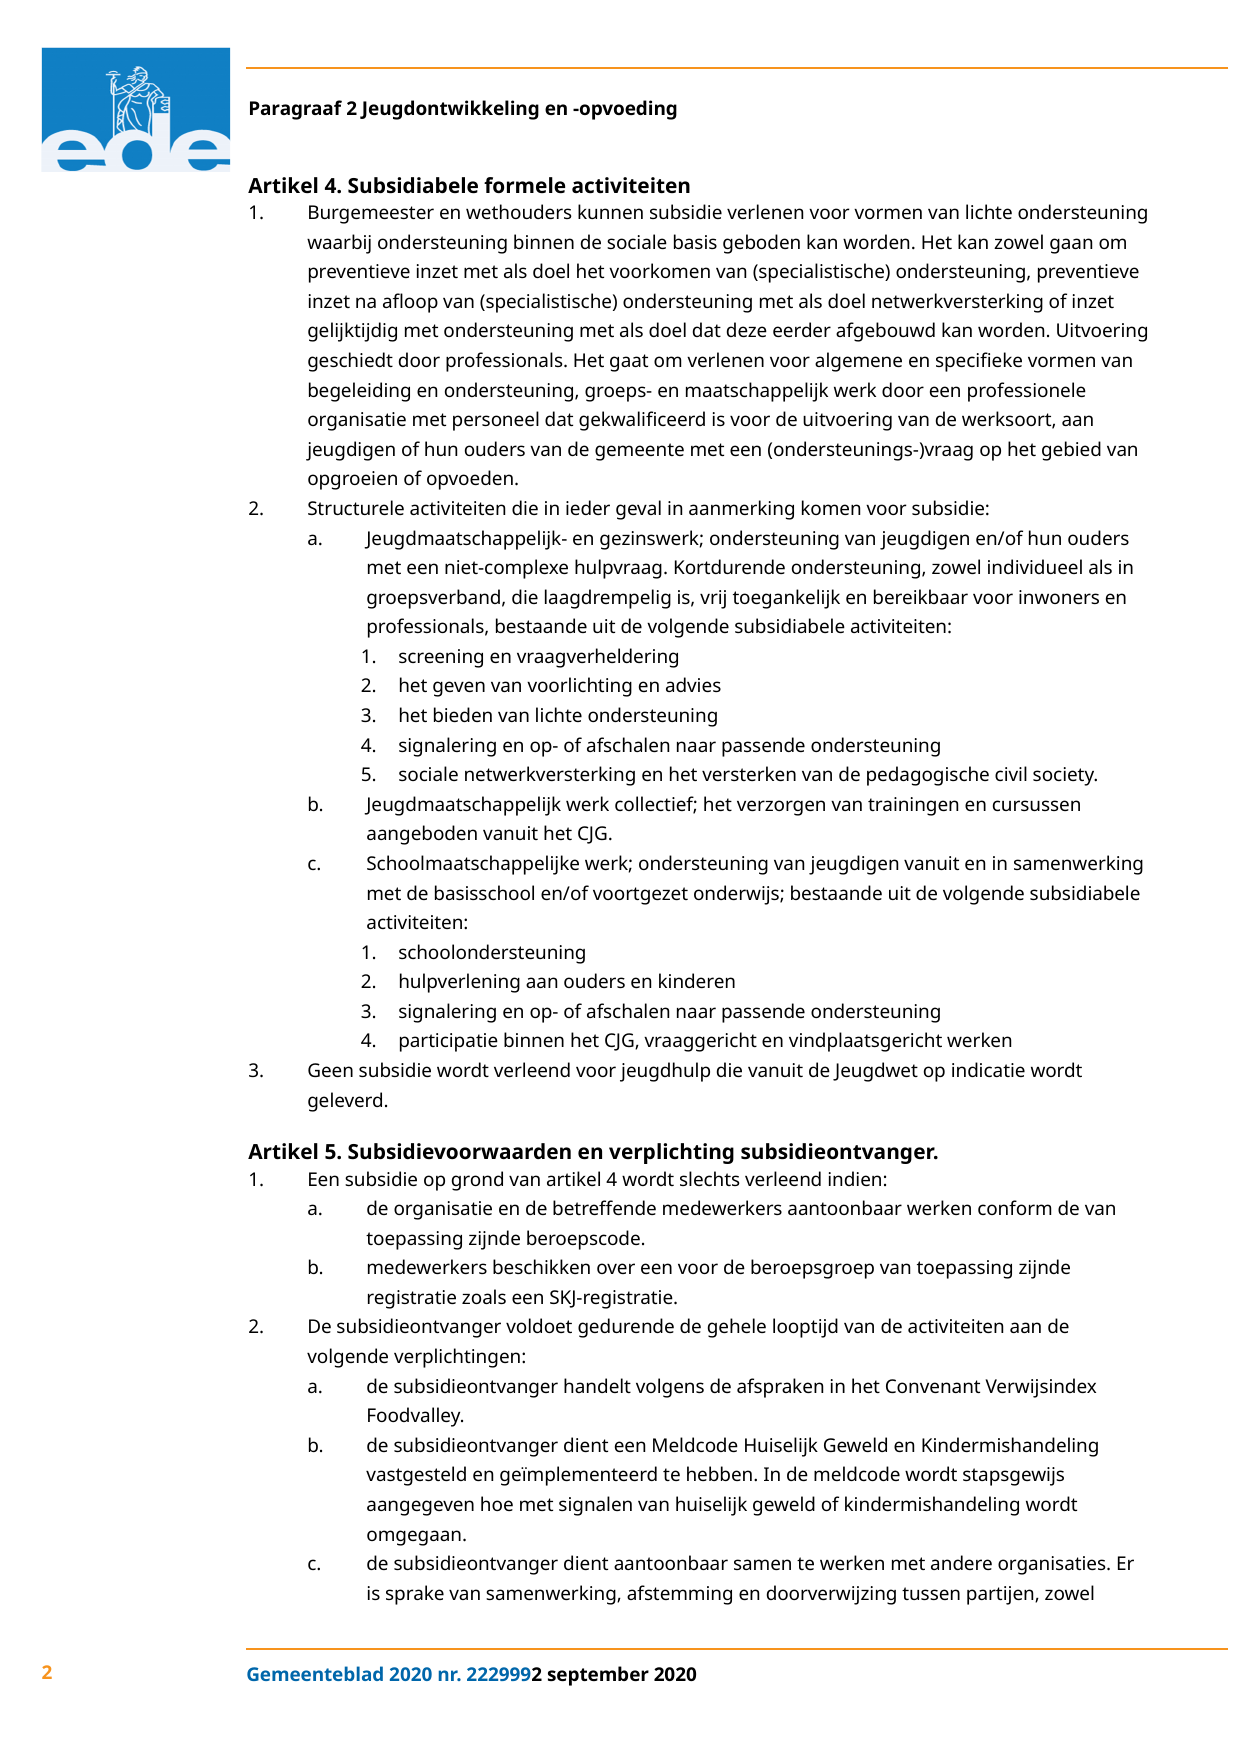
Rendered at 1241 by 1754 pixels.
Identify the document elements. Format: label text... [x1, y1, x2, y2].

list medewerkers beschikken over een voor de beroepsgroep van toepassing zijnde registratie zoals een SKJ-registratie. [307, 1254, 1152, 1310]
list Schoolmaatschappelijke werk; ondersteuning van jeugdigen vanuit en in samenwerking met de basisschool en/of voortgezet onderwijs; bestaande uit de volgende subsidiabele activiteiten: [307, 850, 1152, 935]
list de subsidieontvanger dient aantoonbaar samen te werken met andere organisaties. Er is sprake van samenwerking, afstemming en doorverwijzing tussen partijen, zowel [307, 1550, 1152, 1606]
list sociale netwerkversterking en het versterken van de pedagogische civil society. [361, 761, 1152, 787]
list de subsidieontvanger dient een Meldcode Huiselijk Geweld en Kindermishandeling vastgesteld en geïmplementeerd te hebben. In de meldcode wordt stapsgewijs aangegeven hoe met signalen van huiselijk geweld of kindermishandeling wordt omgegaan. [307, 1432, 1152, 1546]
list Burgemeester en wethouders kunnen subsidie verlenen voor vormen van lichte ondersteuning waarbij ondersteuning binnen de sociale basis geboden kan worden. Het kan zowel gaan om preventieve inzet met als doel het voorkomen van (specialistische) ondersteuning, preventieve inzet na afloop van (specialistische) ondersteuning met als doel netwerkversterking of inzet gelijktijdig met ondersteuning met als doel dat deze eerder afgebouwd kan worden. Uitvoering geschiedt door professionals. Het gaat om verlenen voor algemene en specifieke vormen van begeleiding en ondersteuning, groeps- en maatschappelijk werk door een professionele organisatie met personeel dat gekwalificeerd is voor de uitvoering van de werksoort, aan jeugdigen of hun ouders van de gemeente met een (ondersteunings-)vraag op het gebied van opgroeien of opvoeden. [248, 199, 1152, 491]
list Een subsidie op grond van artikel 4 wordt slechts verleend indien: [248, 1166, 1152, 1191]
list signalering en op- of afschalen naar passende ondersteuning [361, 998, 1152, 1024]
list screening en vraagverheldering [361, 643, 1152, 669]
list participatie binnen het CJG, vraaggericht en vindplaatsgericht werken [361, 1028, 1152, 1053]
text Artikel 4. Subsidiabele formele activiteiten [248, 171, 1152, 199]
list Structurele activiteiten die in ieder geval in aanmerking komen voor subsidie: [248, 495, 1152, 521]
text Paragraaf 2 Jeugdontwikkeling en -opvoeding [248, 95, 1152, 121]
list het geven van voorlichting en advies [361, 673, 1152, 698]
list de subsidieontvanger handelt volgens de afspraken in het Convenant Verwijsindex Foodvalley. [307, 1373, 1152, 1428]
list de organisatie en de betreffende medewerkers aantoonbaar werken conform de van toepassing zijnde beroepscode. [307, 1195, 1152, 1251]
list Jeugdmaatschappelijk werk collectief; het verzorgen van trainingen en cursussen aangeboden vanuit het CJG. [307, 791, 1152, 846]
list schoolondersteuning [361, 939, 1152, 965]
list Geen subsidie wordt verleend voor jeugdhulp die vanuit de Jeugdwet op indicatie wordt geleverd. [248, 1057, 1152, 1113]
list hulpverlening aan ouders en kinderen [361, 968, 1152, 994]
list het bieden van lichte ondersteuning [361, 702, 1152, 728]
text Artikel 5. Subsidievoorwaarden en verplichting subsidieontvanger. [248, 1137, 1152, 1166]
list Jeugdmaatschappelijk- en gezinswerk; ondersteuning van jeugdigen en/of hun ouders met een niet-complexe hulpvraag. Kortdurende ondersteuning, zowel individueel als in groepsverband, die laagdrempelig is, vrij toegankelijk en bereikbaar voor inwoners en professionals, bestaande uit de volgende subsidiabele activiteiten: [307, 525, 1152, 639]
list De subsidieontvanger voldoet gedurende de gehele looptijd van de activiteiten aan de volgende verplichtingen: [248, 1314, 1152, 1369]
picture [41, 47, 231, 172]
list signalering en op- of afschalen naar passende ondersteuning [361, 732, 1152, 758]
